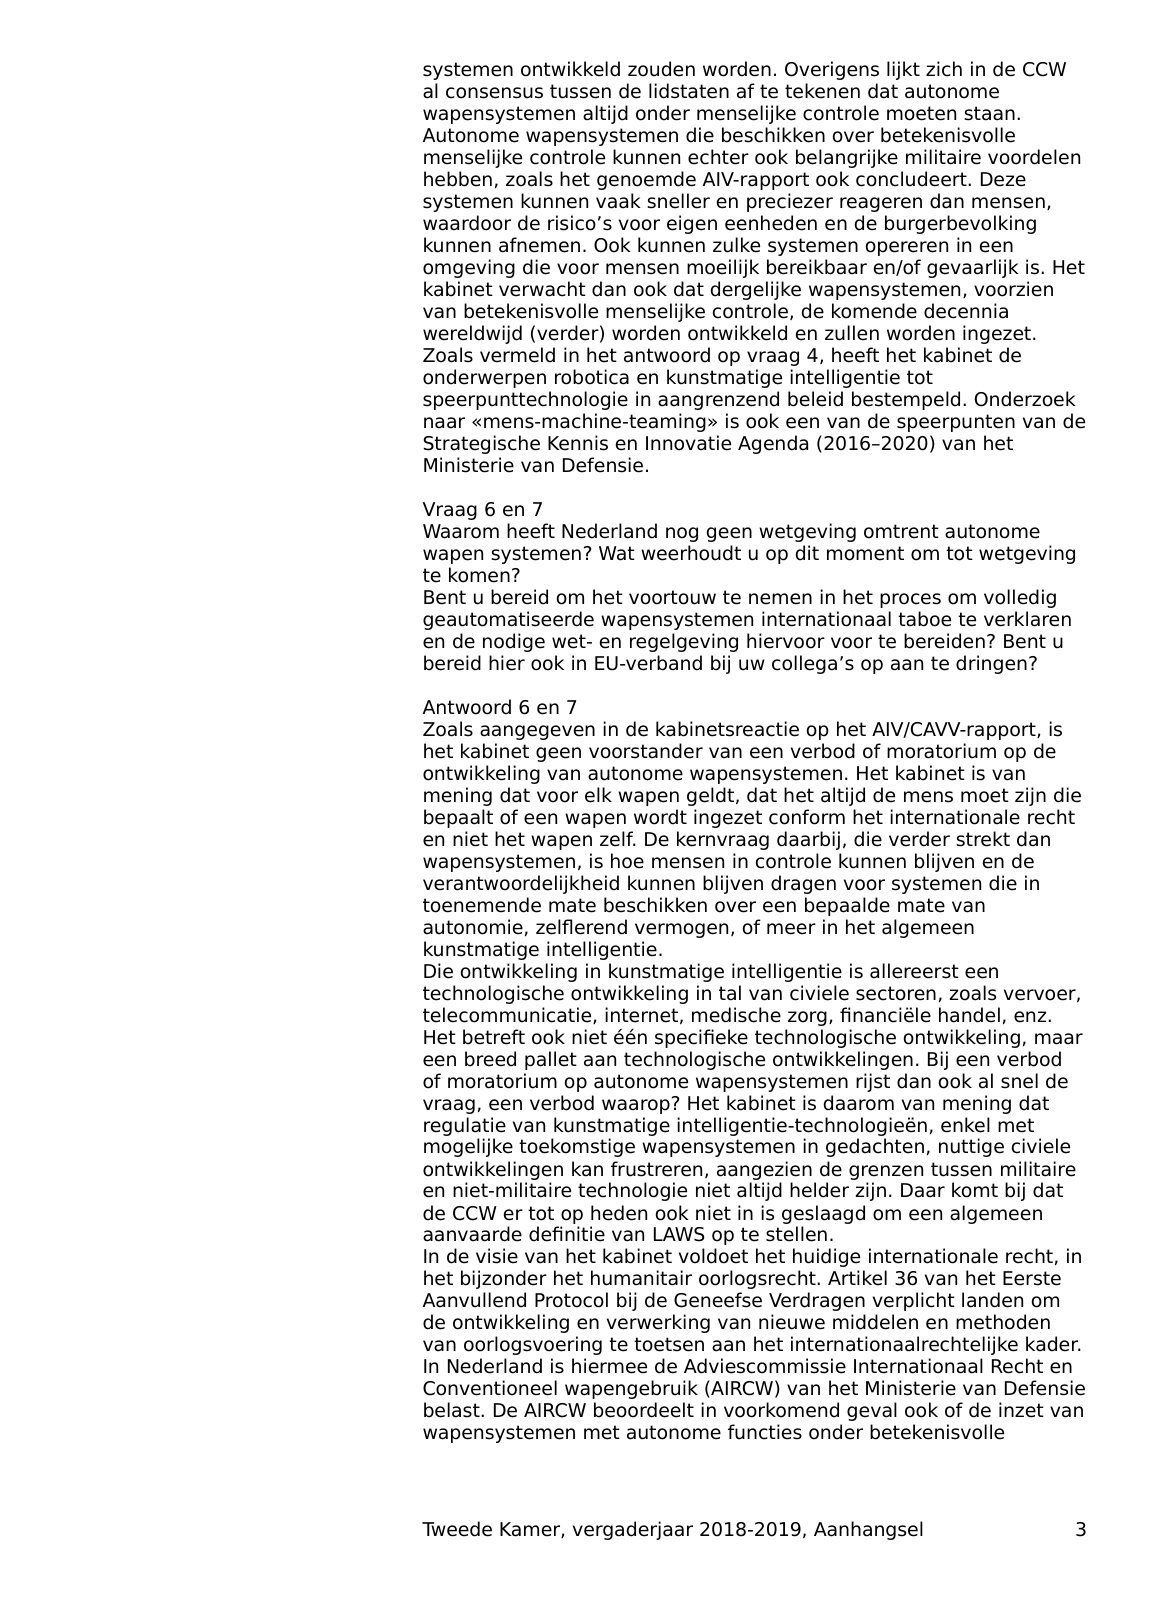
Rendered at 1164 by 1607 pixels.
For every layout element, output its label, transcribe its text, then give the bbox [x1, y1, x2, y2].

text Zoals vermeld in het antwoord op vraag 4, heeft het kabinet de onderwerpen robotica en kunstmatige intelligentie tot speerpunttechnologie in aangrenzend beleid bestempeld. Onderzoek naar «mens-machine-teaming» is ook een van de speerpunten van de Strategische Kennis en Innovatie Agenda (2016–2020) van het Ministerie van Defensie. [422, 345, 1087, 477]
text Antwoord 6 en 7 [422, 697, 1087, 719]
text Die ontwikkeling in kunstmatige intelligentie is allereerst een technologische ontwikkeling in tal van civiele sectoren, zoals vervoer, telecommunicatie, internet, medische zorg, financiële handel, enz. Het betreft ook niet één specifieke technologische ontwikkeling, maar een breed pallet aan technologische ontwikkelingen. Bij een verbod of moratorium op autonome wapensystemen rijst dan ook al snel de vraag, een verbod waarop? Het kabinet is daarom van mening dat regulatie van kunstmatige intelligentie-technologieën, enkel met mogelijke toekomstige wapensystemen in gedachten, nuttige civiele ontwikkelingen kan frustreren, aangezien de grenzen tussen militaire en niet-militaire technologie niet altijd helder zijn. Daar komt bij dat de CCW er tot op heden ook niet in is geslaagd om een algemeen aanvaarde definitie van LAWS op te stellen. [422, 961, 1087, 1246]
text Zoals aangegeven in de kabinetsreactie op het AIV/CAVV-rapport, is het kabinet geen voorstander van een verbod of moratorium op de ontwikkeling van autonome wapensystemen. Het kabinet is van mening dat voor elk wapen geldt, dat het altijd de mens moet zijn die bepaalt of een wapen wordt ingezet conform het internationale recht en niet het wapen zelf. De kernvraag daarbij, die verder strekt dan wapensystemen, is hoe mensen in controle kunnen blijven en de verantwoordelijkheid kunnen blijven dragen voor systemen die in toenemende mate beschikken over een bepaalde mate van autonomie, zelflerend vermogen, of meer in het algemeen kunstmatige intelligentie. [422, 719, 1087, 961]
text Autonome wapensystemen die beschikken over betekenisvolle menselijke controle kunnen echter ook belangrijke militaire voordelen hebben, zoals het genoemde AIV-rapport ook concludeert. Deze systemen kunnen vaak sneller en preciezer reageren dan mensen, waardoor de risico’s voor eigen eenheden en de burgerbevolking kunnen afnemen. Ook kunnen zulke systemen opereren in een omgeving die voor mensen moeilijk bereikbaar en/of gevaarlijk is. Het kabinet verwacht dan ook dat dergelijke wapensystemen, voorzien van betekenisvolle menselijke controle, de komende decennia wereldwijd (verder) worden ontwikkeld en zullen worden ingezet. [422, 125, 1087, 345]
text systemen ontwikkeld zouden worden. Overigens lijkt zich in de CCW al consensus tussen de lidstaten af te tekenen dat autonome wapensystemen altijd onder menselijke controle moeten staan. [422, 59, 1087, 125]
text Vraag 6 en 7 [422, 499, 1087, 521]
text In de visie van het kabinet voldoet het huidige internationale recht, in het bijzonder het humanitair oorlogsrecht. Artikel 36 van het Eerste Aanvullend Protocol bij de Geneefse Verdragen verplicht landen om de ontwikkeling en verwerking van nieuwe middelen en methoden van oorlogsvoering te toetsen aan het internationaalrechtelijke kader. In Nederland is hiermee de Adviescommissie Internationaal Recht en Conventioneel wapengebruik (AIRCW) van het Ministerie van Defensie belast. De AIRCW beoordeelt in voorkomend geval ook of de inzet van wapensystemen met autonome functies onder betekenisvolle [422, 1246, 1087, 1444]
text Waarom heeft Nederland nog geen wetgeving omtrent autonome wapen systemen? Wat weerhoudt u op dit moment om tot wetgeving te komen? [422, 521, 1087, 587]
text Bent u bereid om het voortouw te nemen in het proces om volledig geautomatiseerde wapensystemen internationaal taboe te verklaren en de nodige wet- en regelgeving hiervoor voor te bereiden? Bent u bereid hier ook in EU-verband bij uw collega’s op aan te dringen? [422, 587, 1087, 675]
